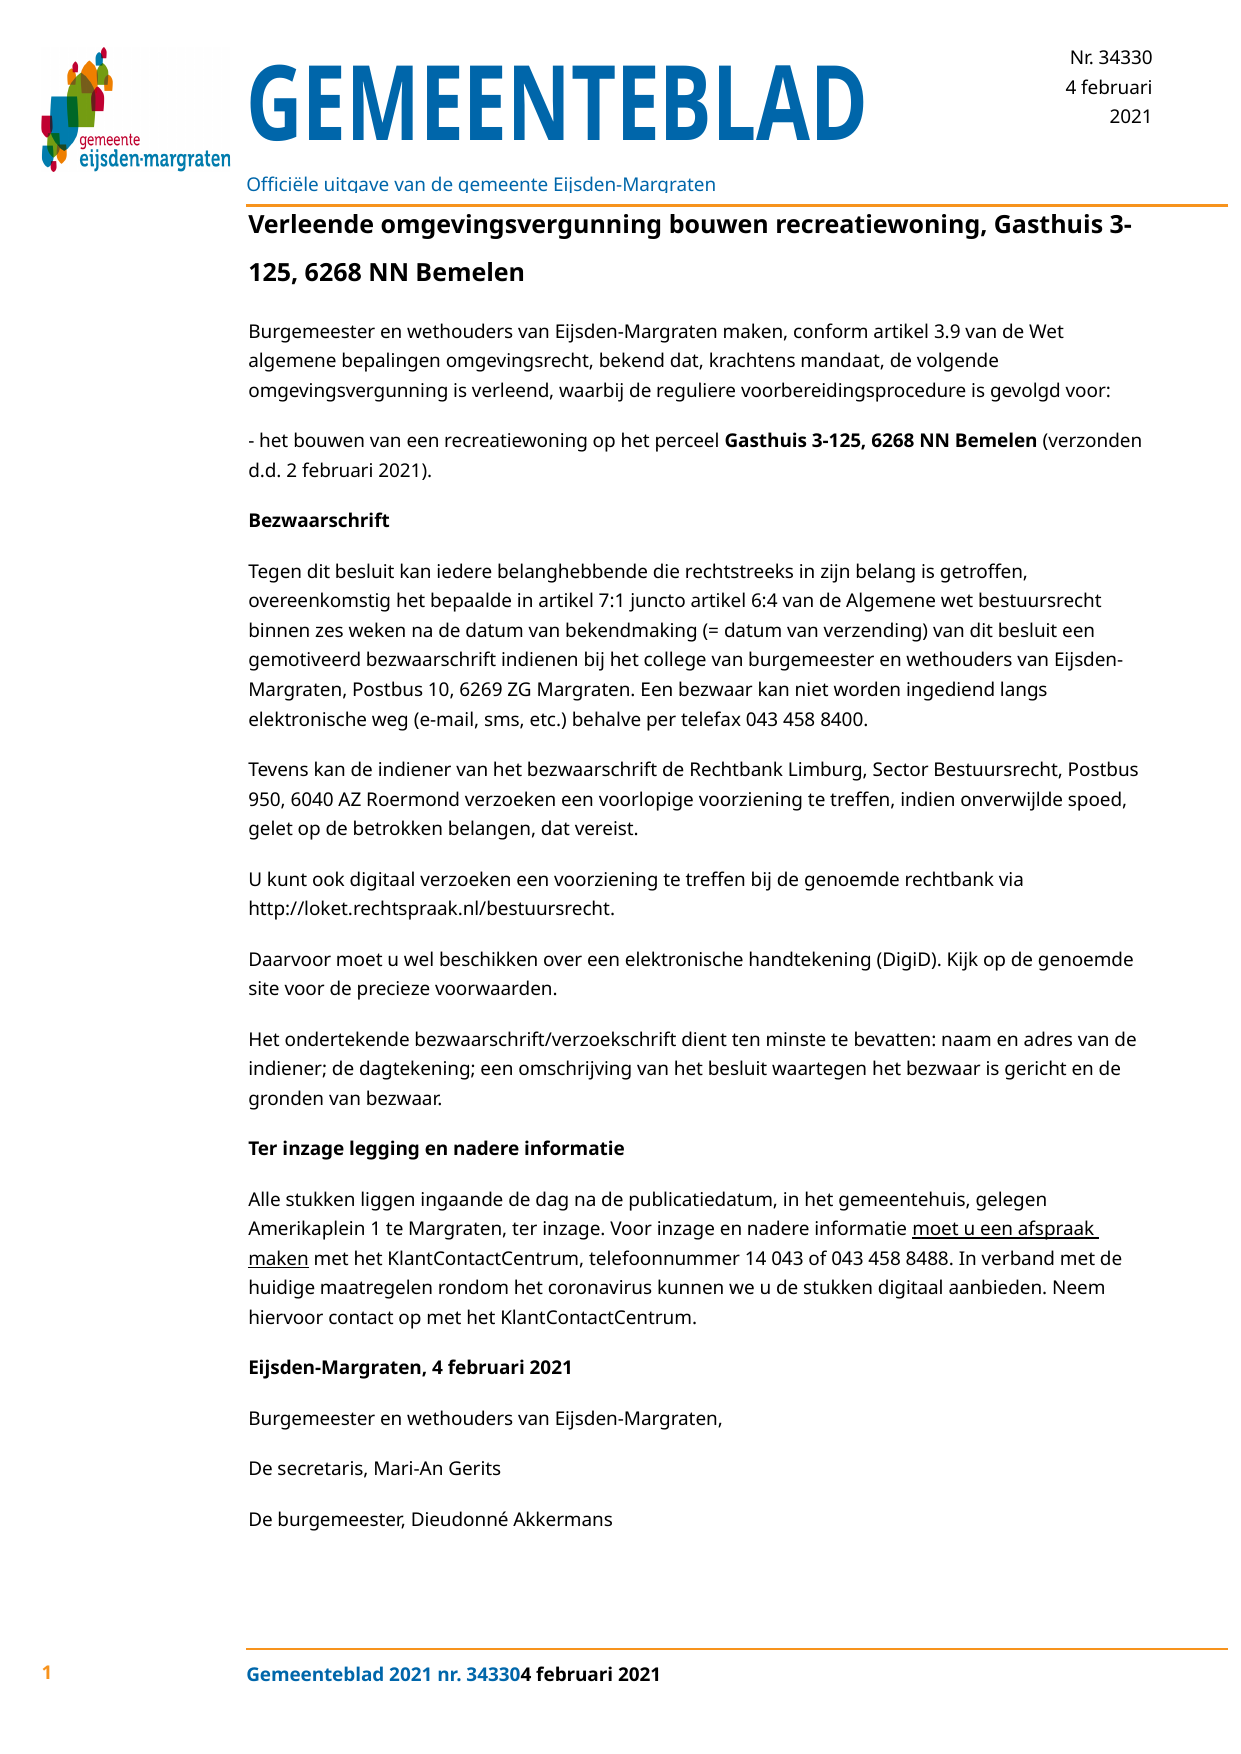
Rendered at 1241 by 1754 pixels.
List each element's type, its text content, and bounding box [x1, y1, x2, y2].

text Ter inzage legging en nadere informatie [248, 1135, 1152, 1161]
text Alle stukken liggen ingaande de dag na de publicatiedatum, in het gemeentehuis, gelegen Amerikaplein 1 te Margraten, ter inzage. Voor inzage en nadere informatie moet u een afspraak maken met het KlantContactCentrum, telefoonnummer 14 043 of 043 458 8488. In verband met de huidige maatregelen rondom het coronavirus kunnen we u de stukken digitaal aanbieden. Neem hiervoor contact op met het KlantContactCentrum. [248, 1186, 1152, 1330]
text Tevens kan de indiener van het bezwaarschrift de Rechtbank Limburg, Sector Bestuursrecht, Postbus 950, 6040 AZ Roermond verzoeken een voorlopige voorziening te treffen, indien onverwijlde spoed, gelet op de betrokken belangen, dat vereist. [248, 756, 1152, 841]
picture [41, 47, 231, 172]
text De burgemeester, Dieudonné Akkermans [248, 1506, 1152, 1532]
text Daarvoor moet u wel beschikken over een elektronische handtekening (DigiD). Kijk op de genoemde site voor de precieze voorwaarden. [248, 946, 1152, 1001]
text Bezwaarschrift [248, 507, 1152, 533]
text Het ondertekende bezwaarschrift/verzoekschrift dient ten minste te bevatten: naam en adres van de indiener; de dagtekening; een omschrijving van het besluit waartegen het bezwaar is gericht en de gronden van bezwaar. [248, 1026, 1152, 1111]
text Eijsden-Margraten, 4 februari 2021 [248, 1354, 1152, 1380]
text Tegen dit besluit kan iedere belanghebbende die rechtstreeks in zijn belang is getroffen, overeenkomstig het bepaalde in artikel 7:1 juncto artikel 6:4 van de Algemene wet bestuursrecht binnen zes weken na de datum van bekendmaking (= datum van verzending) van dit besluit een gemotiveerd bezwaarschrift indienen bij het college van burgemeester en wethouders van Eijsden-Margraten, Postbus 10, 6269 ZG Margraten. Een bezwaar kan niet worden ingediend langs elektronische weg (e-mail, sms, etc.) behalve per telefax 043 458 8400. [248, 558, 1152, 732]
text Burgemeester en wethouders van Eijsden-Margraten, [248, 1405, 1152, 1431]
text Verleende omgevingsvergunning bouwen recreatiewoning, Gasthuis 3-125, 6268 NN Bemelen [248, 207, 1152, 288]
text - het bouwen van een recreatiewoning op het perceel Gasthuis 3-125, 6268 NN Bemelen (verzonden d.d. 2 februari 2021). [248, 427, 1152, 483]
text Burgemeester en wethouders van Eijsden-Margraten maken, conform artikel 3.9 van de Wet algemene bepalingen omgevingsrecht, bekend dat, krachtens mandaat, de volgende omgevingsvergunning is verleend, waarbij de reguliere voorbereidingsprocedure is gevolgd voor: [248, 318, 1152, 403]
text U kunt ook digitaal verzoeken een voorziening te treffen bij de genoemde rechtbank via http://loket.rechtspraak.nl/bestuursrecht. [248, 866, 1152, 921]
text De secretaris, Mari-An Gerits [248, 1455, 1152, 1481]
